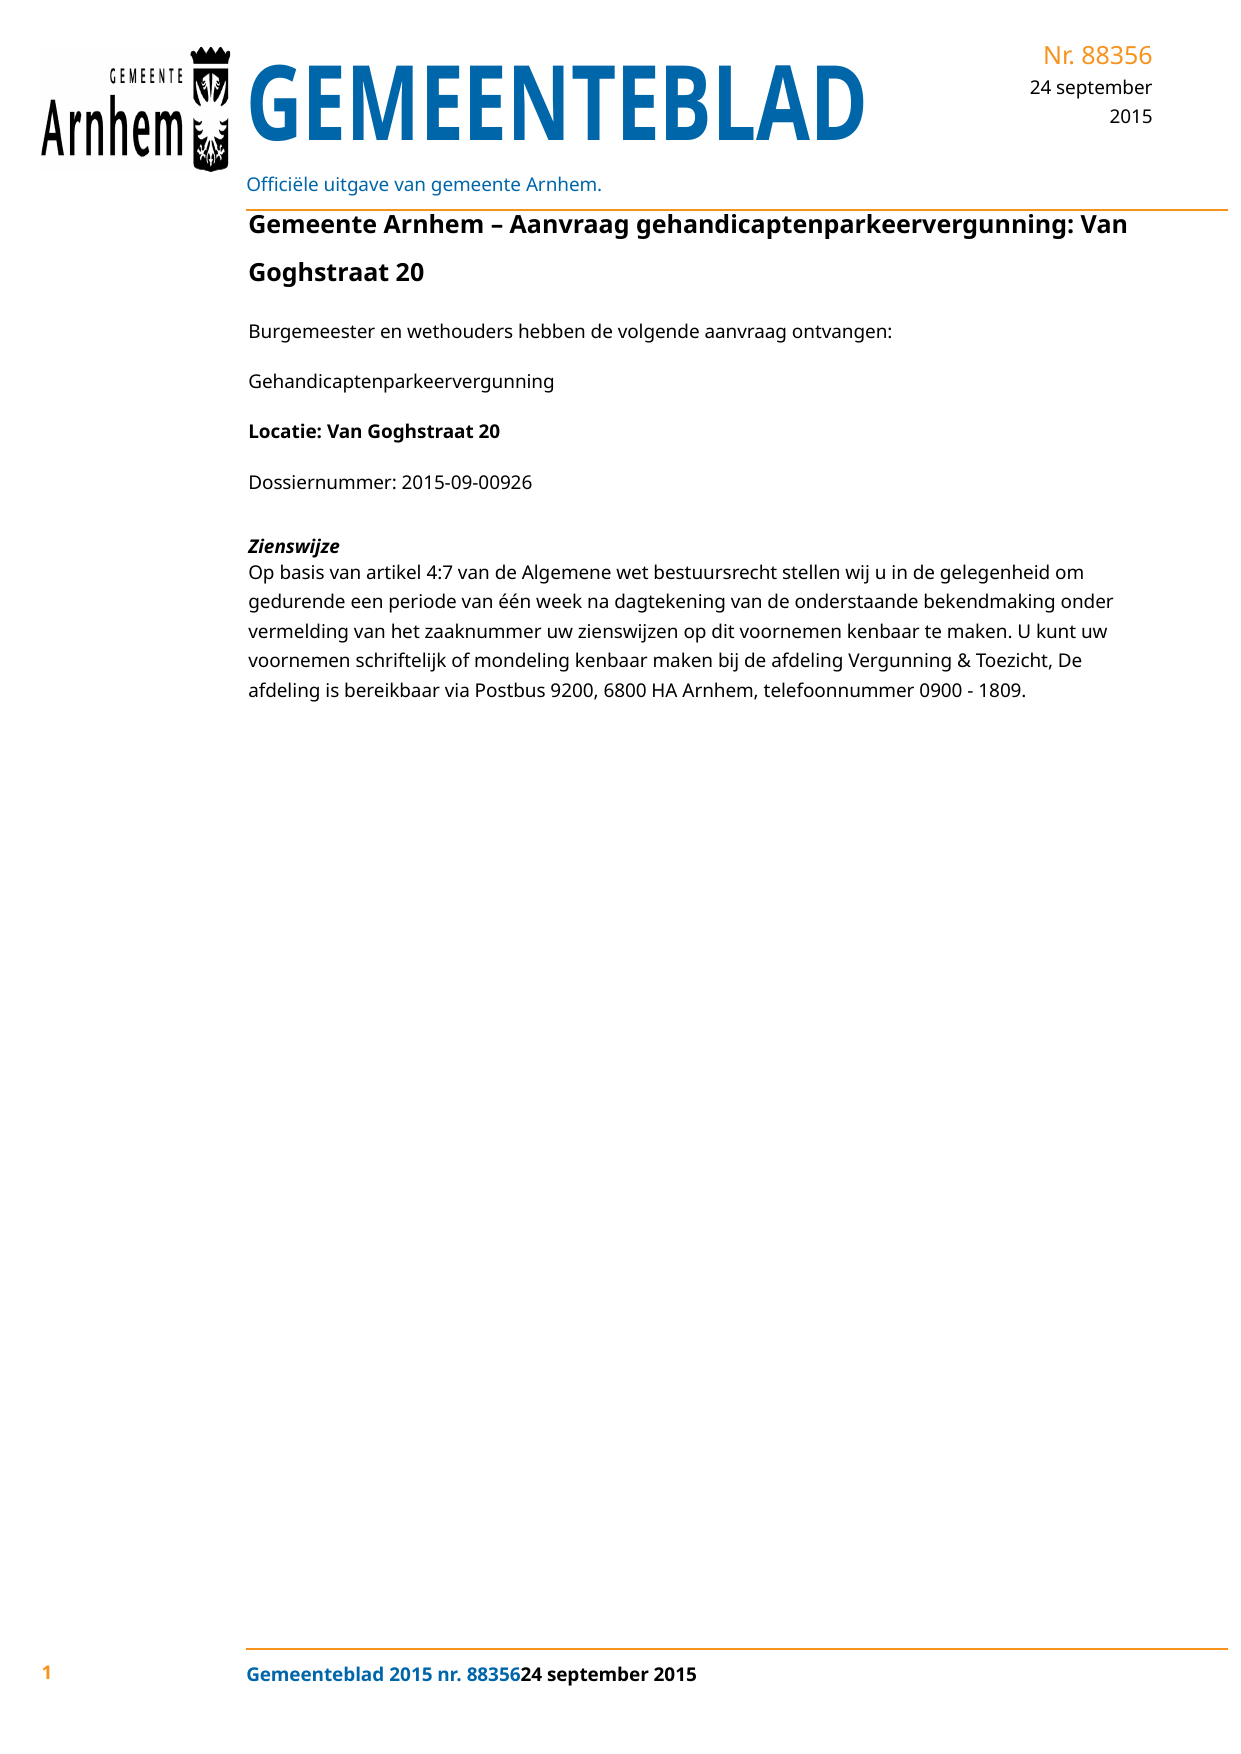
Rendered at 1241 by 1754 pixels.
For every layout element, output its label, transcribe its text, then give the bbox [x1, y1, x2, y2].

text Op basis van artikel 4:7 van de Algemene wet bestuursrecht stellen wij u in de gelegenheid om gedurende een periode van één week na dagtekening van de onderstaande bekendmaking onder vermelding van het zaaknummer uw zienswijzen op dit voornemen kenbaar te maken. U kunt uw voornemen schriftelijk of mondeling kenbaar maken bij de afdeling Vergunning & Toezicht, De afdeling is bereikbaar via Postbus 9200, 6800 HA Arnhem, telefoonnummer 0900 - 1809. [248, 559, 1152, 703]
text Burgemeester en wethouders hebben de volgende aanvraag ontvangen: [248, 318, 1152, 344]
text Gehandicaptenparkeervergunning [248, 368, 1152, 394]
text Locatie: Van Goghstraat 20 [248, 419, 1152, 444]
text Gemeente Arnhem – Aanvraag gehandicaptenparkeervergunning: Van Goghstraat 20 [248, 211, 1152, 288]
text Dossiernummer: 2015-09-00926 [248, 469, 1152, 495]
text Zienswijze [248, 533, 1152, 559]
picture [41, 47, 231, 172]
